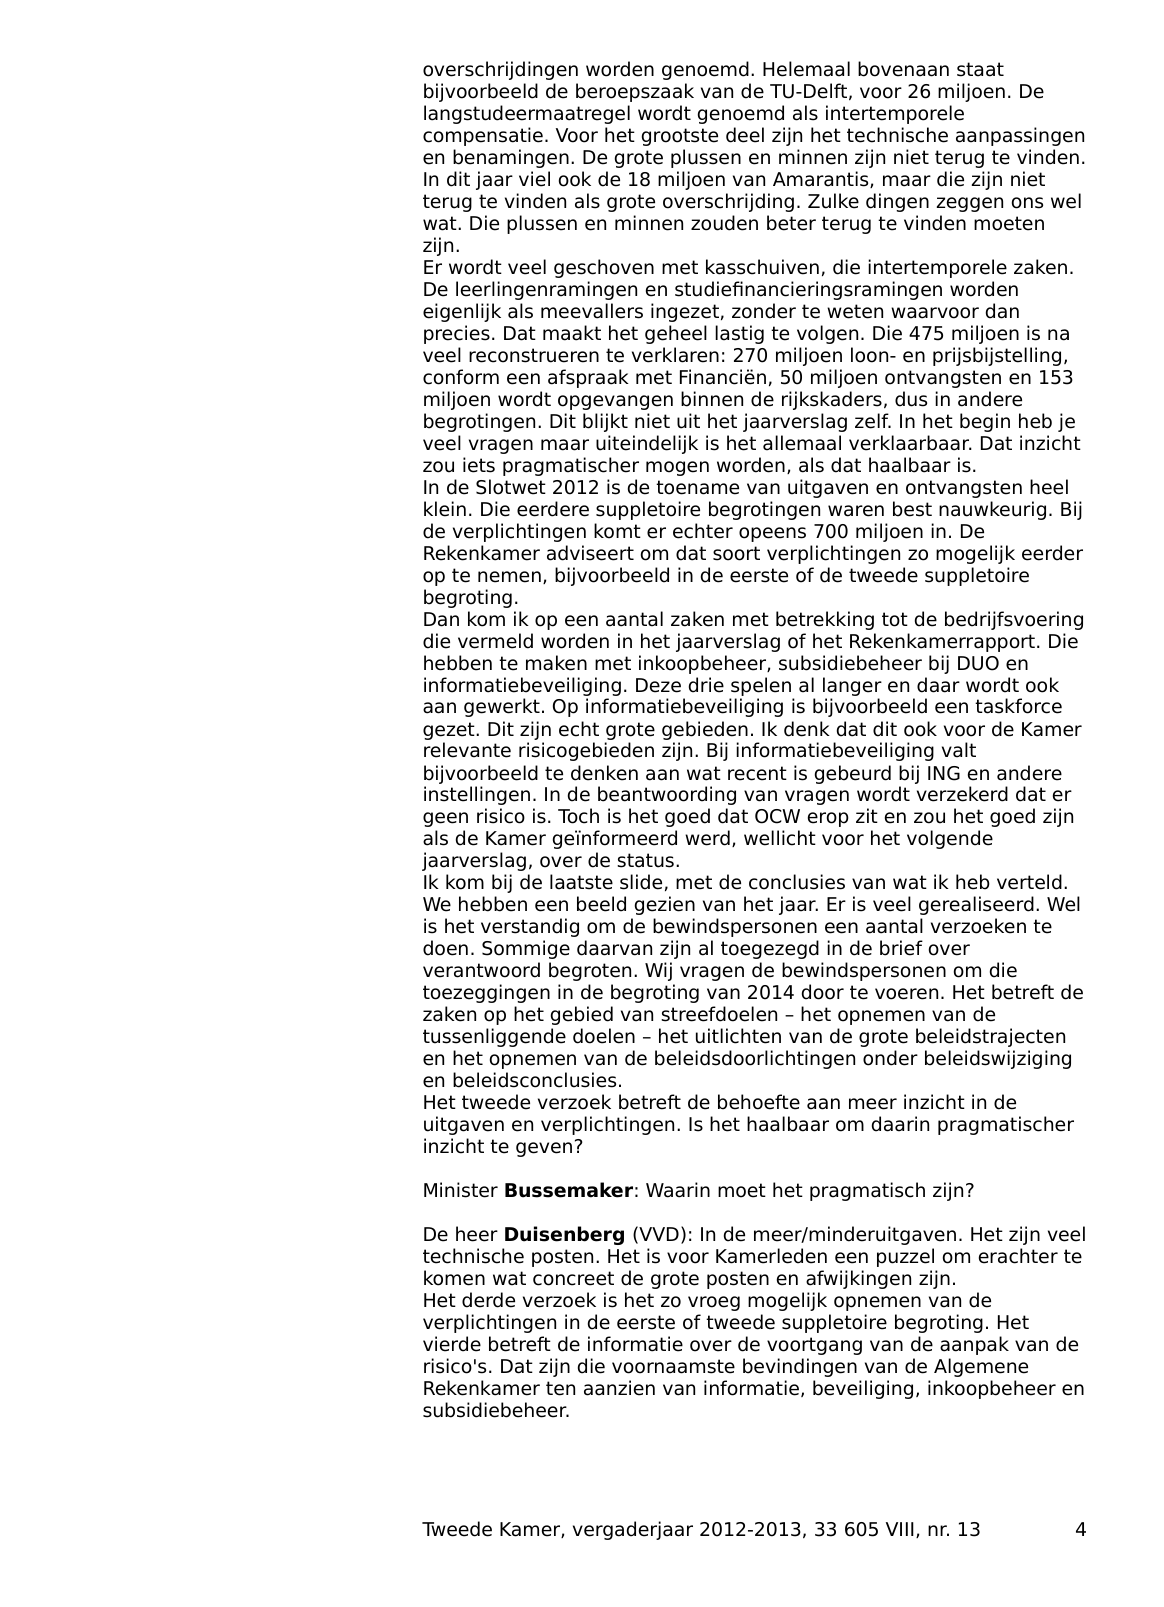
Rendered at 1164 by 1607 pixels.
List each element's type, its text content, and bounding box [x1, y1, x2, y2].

text De heer Duisenberg (VVD): In de meer/minderuitgaven. Het zijn veel technische posten. Het is voor Kamerleden een puzzel om erachter te komen wat concreet de grote posten en afwijkingen zijn. [422, 1224, 1087, 1290]
text overschrijdingen worden genoemd. Helemaal bovenaan staat bijvoorbeeld de beroepszaak van de TU-Delft, voor 26 miljoen. De langstudeermaatregel wordt genoemd als intertemporele compensatie. Voor het grootste deel zijn het technische aanpassingen en benamingen. De grote plussen en minnen zijn niet terug te vinden. In dit jaar viel ook de 18 miljoen van Amarantis, maar die zijn niet terug te vinden als grote overschrijding. Zulke dingen zeggen ons wel wat. Die plussen en minnen zouden beter terug te vinden moeten zijn. [422, 59, 1087, 257]
text Dan kom ik op een aantal zaken met betrekking tot de bedrijfsvoering die vermeld worden in het jaarverslag of het Rekenkamerrapport. Die hebben te maken met inkoopbeheer, subsidiebeheer bij DUO en informatiebeveiliging. Deze drie spelen al langer en daar wordt ook aan gewerkt. Op informatiebeveiliging is bijvoorbeeld een taskforce gezet. Dit zijn echt grote gebieden. Ik denk dat dit ook voor de Kamer relevante risicogebieden zijn. Bij informatiebeveiliging valt bijvoorbeeld te denken aan wat recent is gebeurd bij ING en andere instellingen. In de beantwoording van vragen wordt verzekerd dat er geen risico is. Toch is het goed dat OCW erop zit en zou het goed zijn als de Kamer geïnformeerd werd, wellicht voor het volgende jaarverslag, over de status. [422, 608, 1087, 872]
text In de Slotwet 2012 is de toename van uitgaven en ontvangsten heel klein. Die eerdere suppletoire begrotingen waren best nauwkeurig. Bij de verplichtingen komt er echter opeens 700 miljoen in. De Rekenkamer adviseert om dat soort verplichtingen zo mogelijk eerder op te nemen, bijvoorbeeld in de eerste of de tweede suppletoire begroting. [422, 477, 1087, 608]
text Het tweede verzoek betreft de behoefte aan meer inzicht in de uitgaven en verplichtingen. Is het haalbaar om daarin pragmatischer inzicht te geven? [422, 1092, 1087, 1158]
text Minister Bussemaker: Waarin moet het pragmatisch zijn? [422, 1180, 1087, 1202]
text Er wordt veel geschoven met kasschuiven, die intertemporele zaken. De leerlingenramingen en studiefinancieringsramingen worden eigenlijk als meevallers ingezet, zonder te weten waarvoor dan precies. Dat maakt het geheel lastig te volgen. Die 475 miljoen is na veel reconstrueren te verklaren: 270 miljoen loon- en prijsbijstelling, conform een afspraak met Financiën, 50 miljoen ontvangsten en 153 miljoen wordt opgevangen binnen de rijkskaders, dus in andere begrotingen. Dit blijkt niet uit het jaarverslag zelf. In het begin heb je veel vragen maar uiteindelijk is het allemaal verklaarbaar. Dat inzicht zou iets pragmatischer mogen worden, als dat haalbaar is. [422, 257, 1087, 477]
text Ik kom bij de laatste slide, met de conclusies van wat ik heb verteld. We hebben een beeld gezien van het jaar. Er is veel gerealiseerd. Wel is het verstandig om de bewindspersonen een aantal verzoeken te doen. Sommige daarvan zijn al toegezegd in de brief over verantwoord begroten. Wij vragen de bewindspersonen om die toezeggingen in de begroting van 2014 door te voeren. Het betreft de zaken op het gebied van streefdoelen – het opnemen van de tussenliggende doelen – het uitlichten van de grote beleidstrajecten en het opnemen van de beleidsdoorlichtingen onder beleidswijziging en beleidsconclusies. [422, 872, 1087, 1092]
text Het derde verzoek is het zo vroeg mogelijk opnemen van de verplichtingen in de eerste of tweede suppletoire begroting. Het vierde betreft de informatie over de voortgang van de aanpak van de risico's. Dat zijn die voornaamste bevindingen van de Algemene Rekenkamer ten aanzien van informatie, beveiliging, inkoopbeheer en subsidiebeheer. [422, 1290, 1087, 1422]
